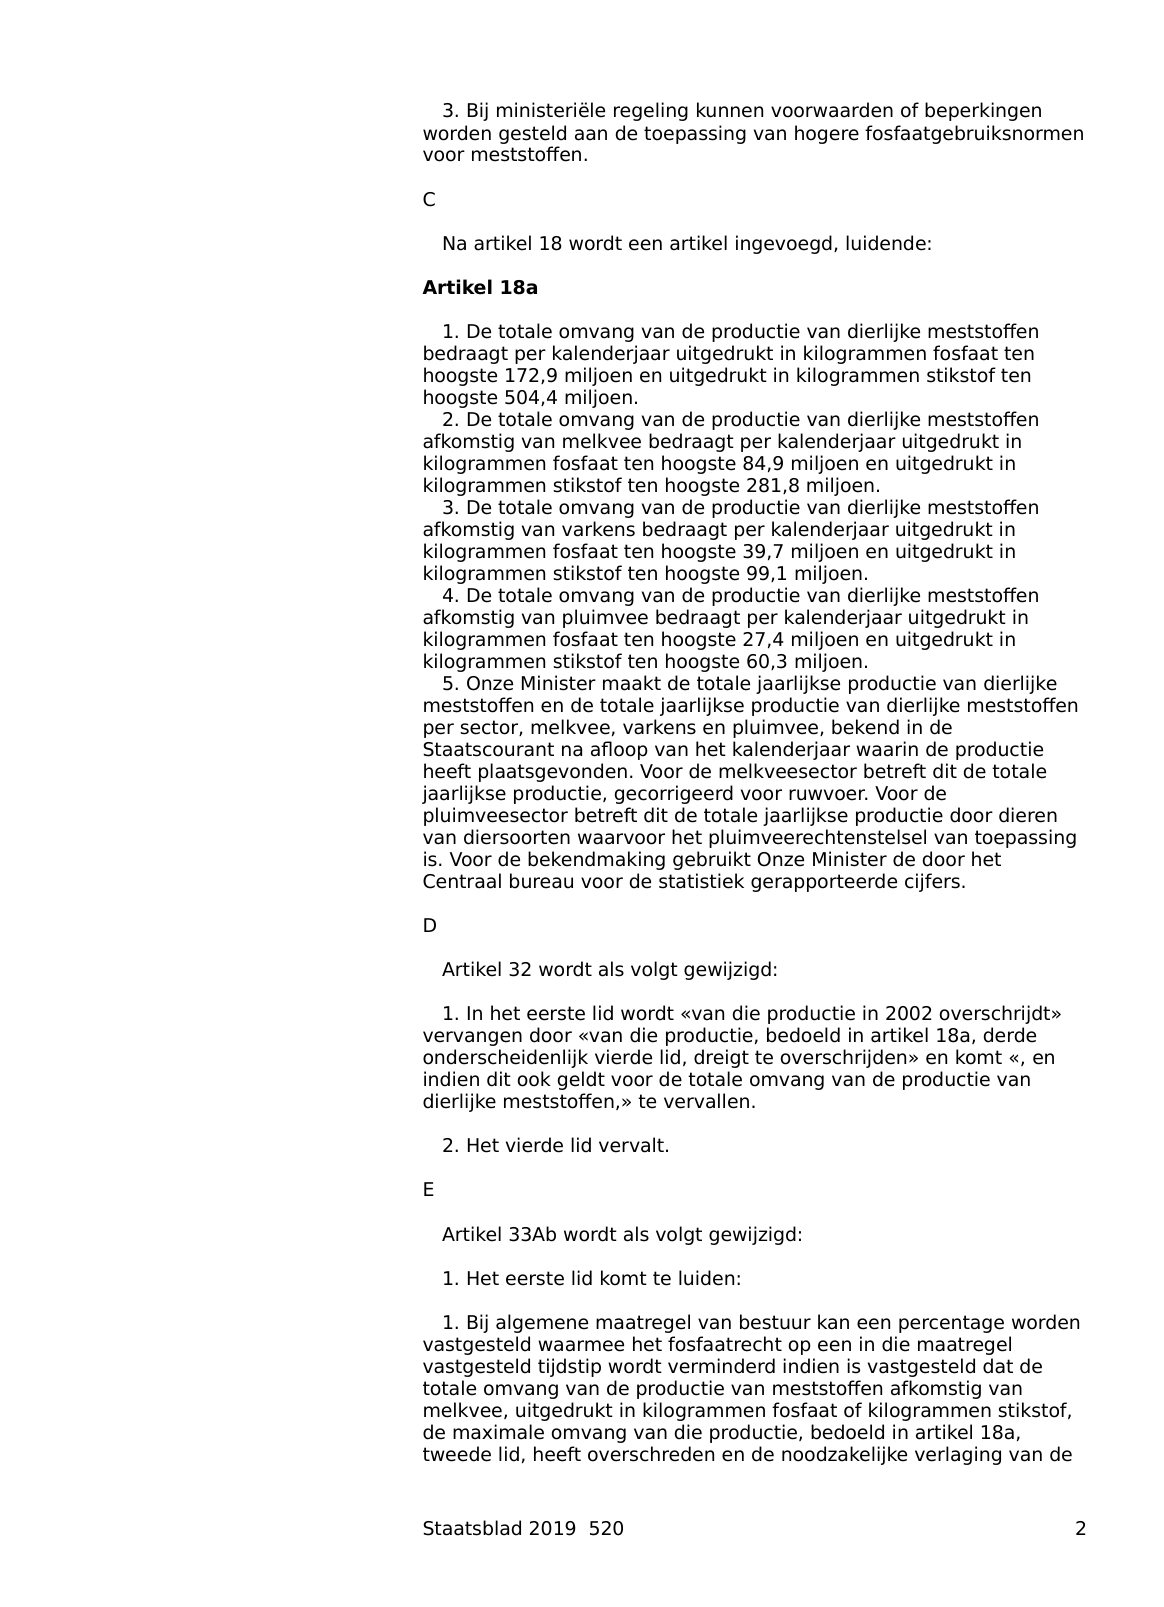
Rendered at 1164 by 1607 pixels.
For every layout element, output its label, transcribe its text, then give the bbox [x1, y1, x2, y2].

text C [422, 188, 1087, 211]
text 1. In het eerste lid wordt «van die productie in 2002 overschrijdt» vervangen door «van die productie, bedoeld in artikel 18a, derde onderscheidenlijk vierde lid, dreigt te overschrijden» en komt «, en indien dit ook geldt voor de totale omvang van de productie van dierlijke meststoffen,» te vervallen. [422, 1003, 1087, 1113]
text 4. De totale omvang van de productie van dierlijke meststoffen afkomstig van pluimvee bedraagt per kalenderjaar uitgedrukt in kilogrammen fosfaat ten hoogste 27,4 miljoen en uitgedrukt in kilogrammen stikstof ten hoogste 60,3 miljoen. [422, 585, 1087, 673]
text 2. Het vierde lid vervalt. [422, 1135, 1087, 1157]
text 3. Bij ministeriële regeling kunnen voorwaarden of beperkingen worden gesteld aan de toepassing van hogere fosfaatgebruiksnormen voor meststoffen. [422, 100, 1087, 166]
text 5. Onze Minister maakt de totale jaarlijkse productie van dierlijke meststoffen en de totale jaarlijkse productie van dierlijke meststoffen per sector, melkvee, varkens en pluimvee, bekend in de Staatscourant na afloop van het kalenderjaar waarin de productie heeft plaatsgevonden. Voor de melkveesector betreft dit de totale jaarlijkse productie, gecorrigeerd voor ruwvoer. Voor de pluimveesector betreft dit de totale jaarlijkse productie door dieren van diersoorten waarvoor het pluimveerechtenstelsel van toepassing is. Voor de bekendmaking gebruikt Onze Minister de door het Centraal bureau voor de statistiek gerapporteerde cijfers. [422, 673, 1087, 892]
text E [422, 1179, 1087, 1201]
text 1. Bij algemene maatregel van bestuur kan een percentage worden vastgesteld waarmee het fosfaatrecht op een in die maatregel vastgesteld tijdstip wordt verminderd indien is vastgesteld dat de totale omvang van de productie van meststoffen afkomstig van melkvee, uitgedrukt in kilogrammen fosfaat of kilogrammen stikstof, de maximale omvang van die productie, bedoeld in artikel 18a, tweede lid, heeft overschreden en de noodzakelijke verlaging van de [422, 1312, 1087, 1466]
text 1. Het eerste lid komt te luiden: [422, 1268, 1087, 1289]
subtitle Artikel 18a [422, 277, 1087, 299]
text 1. De totale omvang van de productie van dierlijke meststoffen bedraagt per kalenderjaar uitgedrukt in kilogrammen fosfaat ten hoogste 172,9 miljoen en uitgedrukt in kilogrammen stikstof ten hoogste 504,4 miljoen. [422, 321, 1087, 409]
text 3. De totale omvang van de productie van dierlijke meststoffen afkomstig van varkens bedraagt per kalenderjaar uitgedrukt in kilogrammen fosfaat ten hoogste 39,7 miljoen en uitgedrukt in kilogrammen stikstof ten hoogste 99,1 miljoen. [422, 497, 1087, 585]
text Artikel 33Ab wordt als volgt gewijzigd: [422, 1223, 1087, 1245]
text D [422, 915, 1087, 937]
text 2. De totale omvang van de productie van dierlijke meststoffen afkomstig van melkvee bedraagt per kalenderjaar uitgedrukt in kilogrammen fosfaat ten hoogste 84,9 miljoen en uitgedrukt in kilogrammen stikstof ten hoogste 281,8 miljoen. [422, 409, 1087, 497]
text Artikel 32 wordt als volgt gewijzigd: [422, 959, 1087, 981]
text Na artikel 18 wordt een artikel ingevoegd, luidende: [422, 233, 1087, 255]
